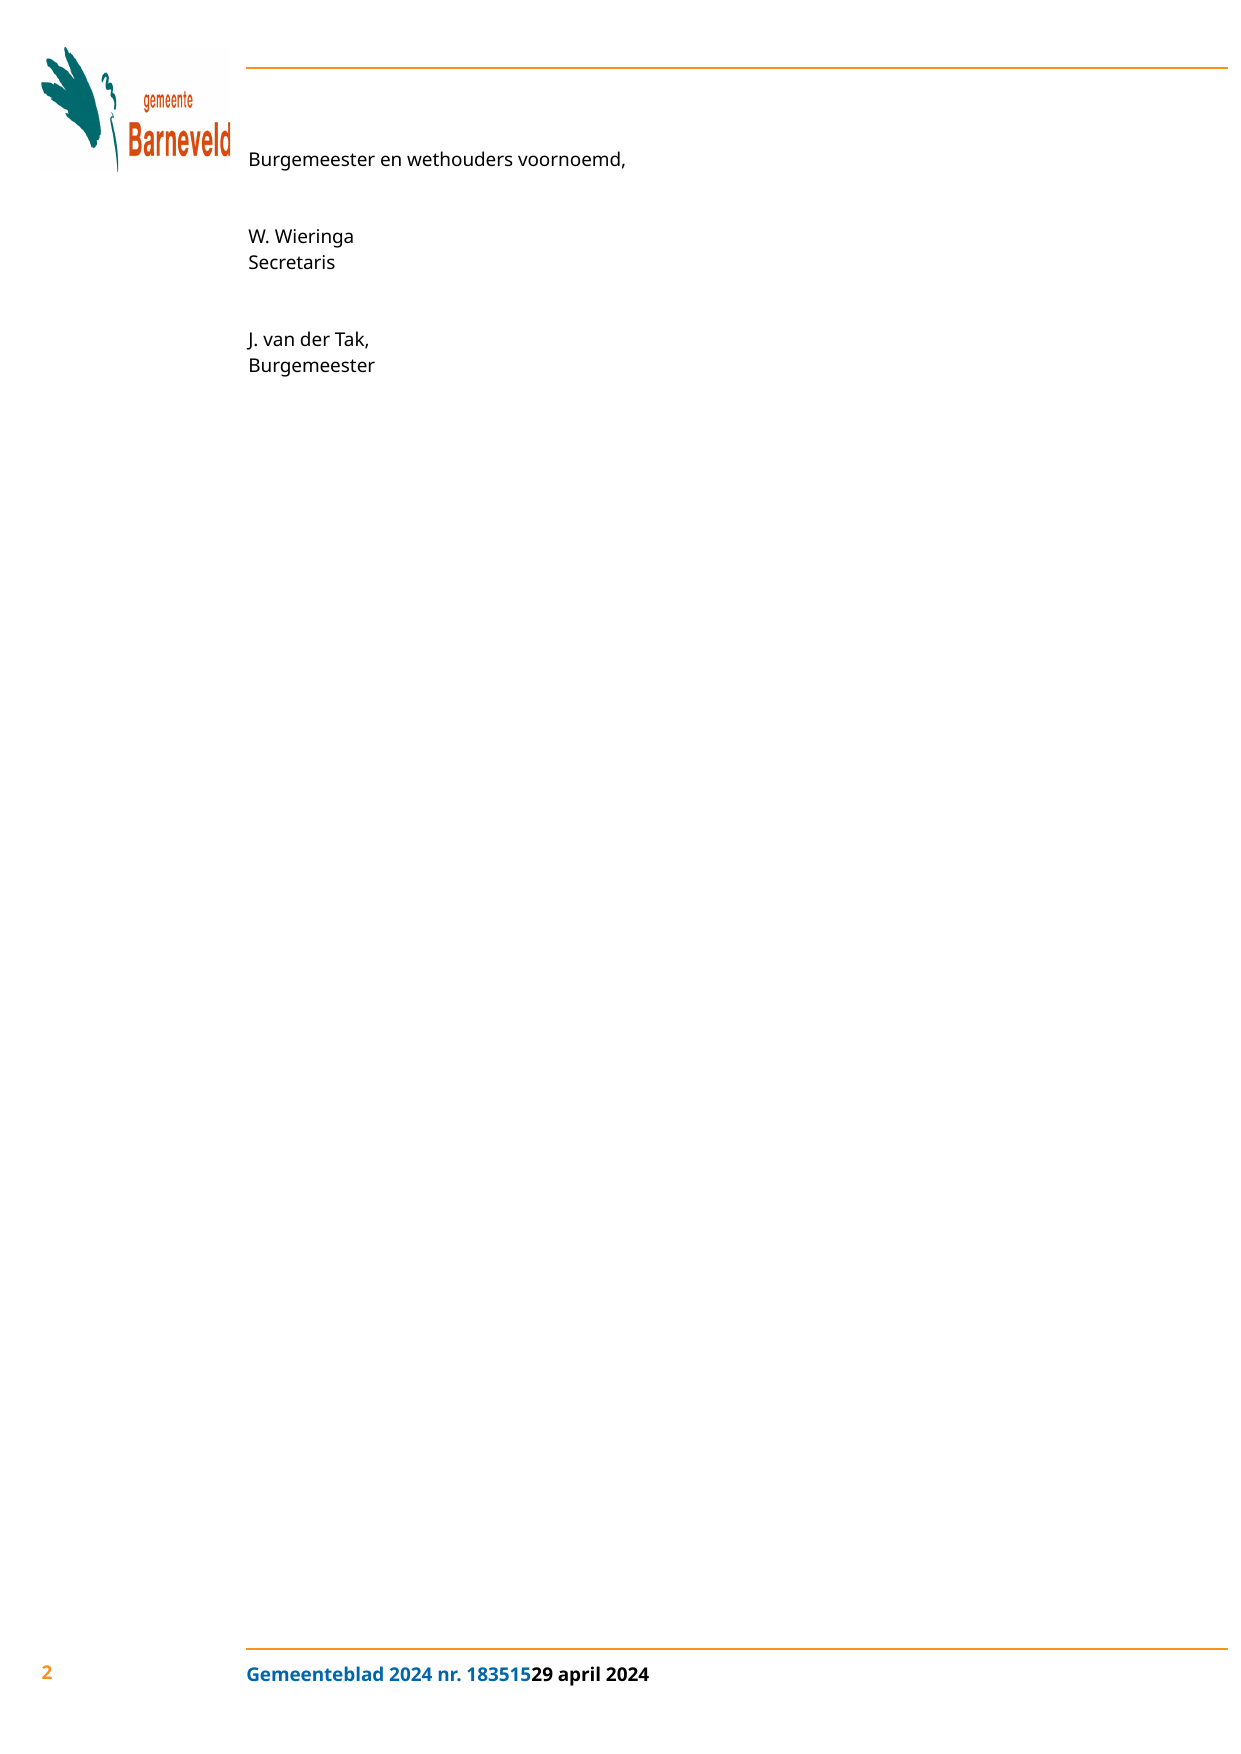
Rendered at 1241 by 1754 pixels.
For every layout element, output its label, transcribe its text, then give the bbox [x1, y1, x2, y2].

text Secretaris [248, 249, 1152, 275]
text J. van der Tak, [248, 326, 1152, 352]
text Burgemeester en wethouders voornoemd, [248, 146, 1152, 172]
text Burgemeester [248, 352, 1152, 378]
picture [41, 47, 231, 172]
text W. Wieringa [248, 223, 1152, 249]
